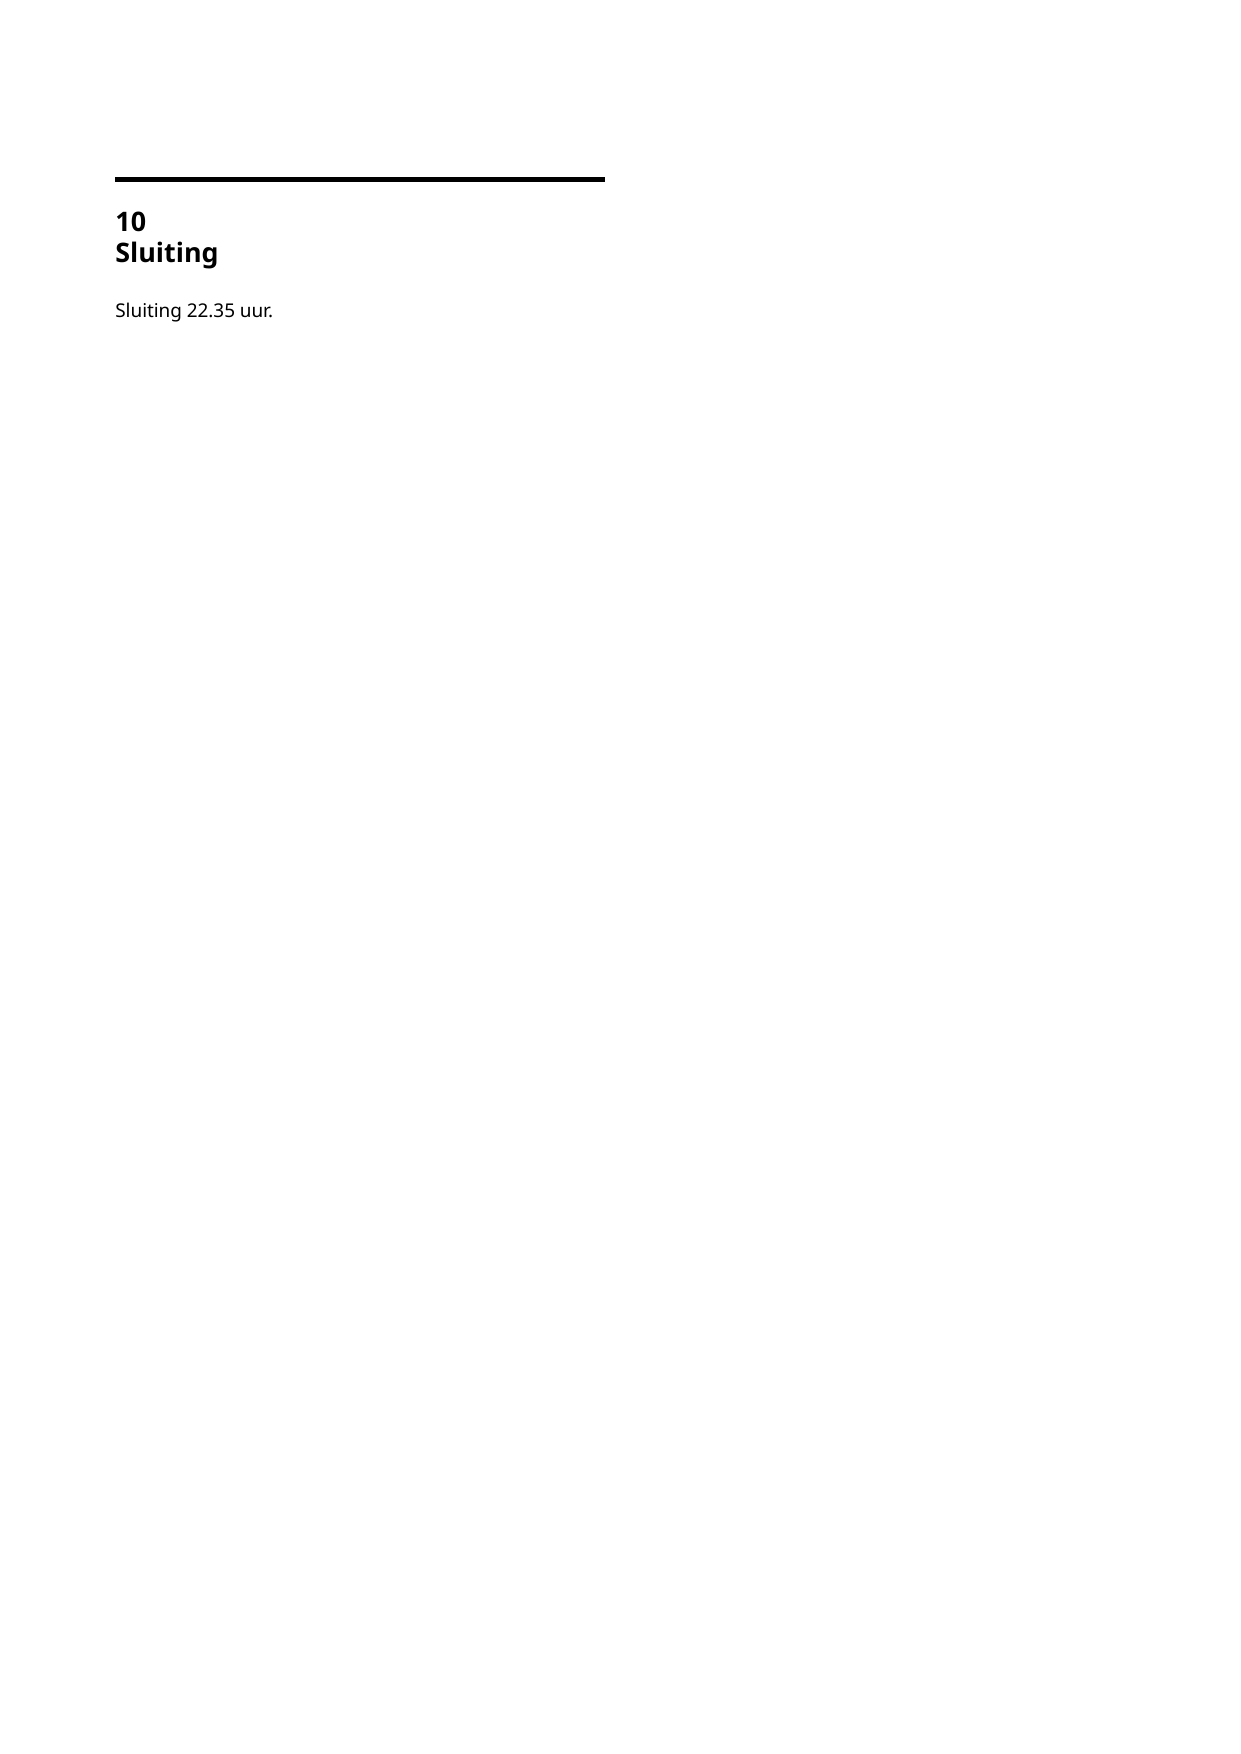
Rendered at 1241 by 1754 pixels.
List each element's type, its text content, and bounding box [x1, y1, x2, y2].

text Sluiting [115, 239, 605, 283]
text Sluiting 22.35 uur. [115, 302, 605, 322]
text 10 [115, 203, 605, 239]
